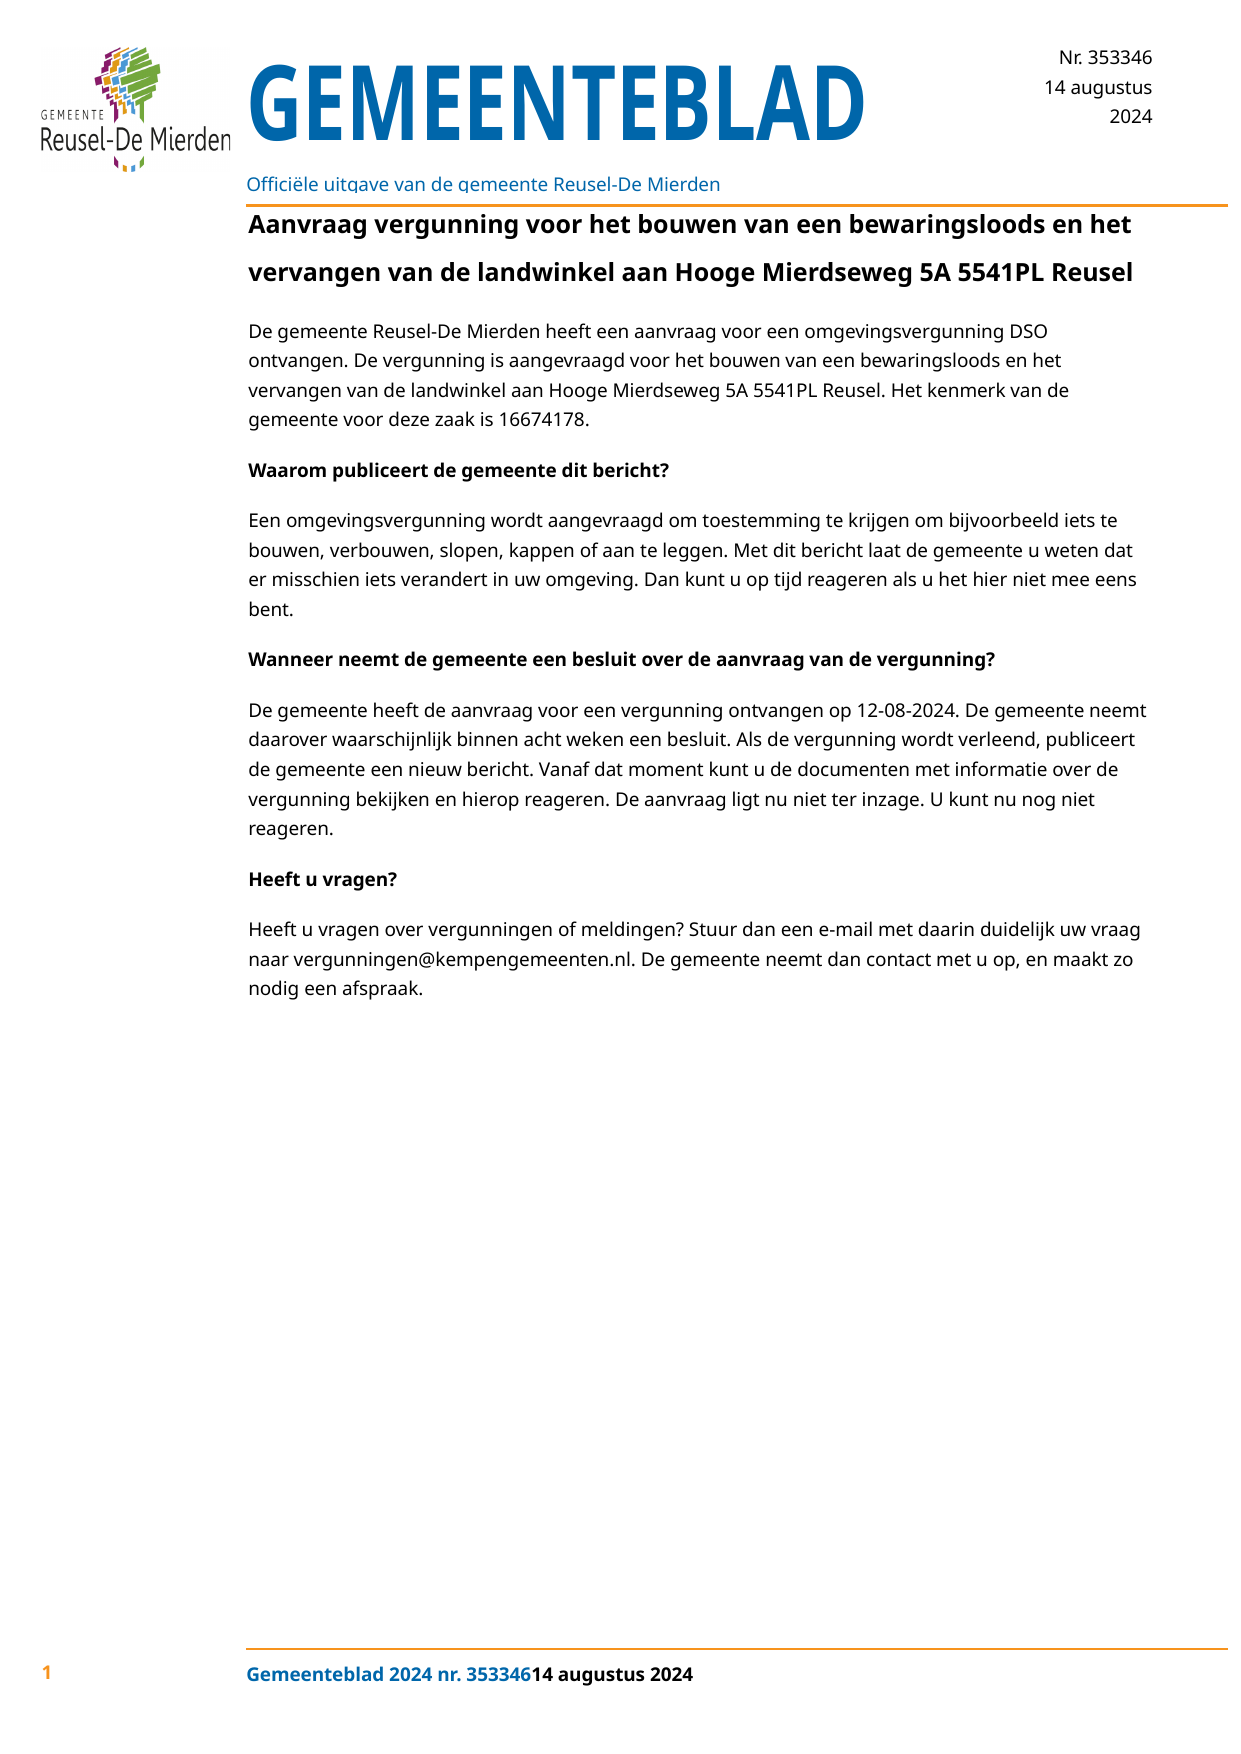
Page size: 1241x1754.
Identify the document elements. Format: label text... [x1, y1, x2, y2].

text Heeft u vragen over vergunningen of meldingen? Stuur dan een e-mail met daarin duidelijk uw vraag naar vergunningen@kempengemeenten.nl. De gemeente neemt dan contact met u op, en maakt zo nodig een afspraak. [248, 916, 1152, 1001]
text Wanneer neemt de gemeente een besluit over de aanvraag van de vergunning? [248, 647, 1152, 672]
text De gemeente Reusel-De Mierden heeft een aanvraag voor een omgevingsvergunning DSO ontvangen. De vergunning is aangevraagd voor het bouwen van een bewaringsloods en het vervangen van de landwinkel aan Hooge Mierdseweg 5A 5541PL Reusel. Het kenmerk van de gemeente voor deze zaak is 16674178. [248, 318, 1152, 432]
text Waarom publiceert de gemeente dit bericht? [248, 457, 1152, 483]
text De gemeente heeft de aanvraag voor een vergunning ontvangen op 12-08-2024. De gemeente neemt daarover waarschijnlijk binnen acht weken een besluit. Als de vergunning wordt verleend, publiceert de gemeente een nieuw bericht. Vanaf dat moment kunt u de documenten met informatie over de vergunning bekijken en hierop reageren. De aanvraag ligt nu niet ter inzage. U kunt nu nog niet reageren. [248, 697, 1152, 841]
text Heeft u vragen? [248, 866, 1152, 892]
text Aanvraag vergunning voor het bouwen van een bewaringsloods en het vervangen van de landwinkel aan Hooge Mierdseweg 5A 5541PL Reusel [248, 207, 1152, 288]
text Een omgevingsvergunning wordt aangevraagd om toestemming te krijgen om bijvoorbeeld iets te bouwen, verbouwen, slopen, kappen of aan te leggen. Met dit bericht laat de gemeente u weten dat er misschien iets verandert in uw omgeving. Dan kunt u op tijd reageren als u het hier niet mee eens bent. [248, 507, 1152, 622]
picture [41, 47, 231, 172]
